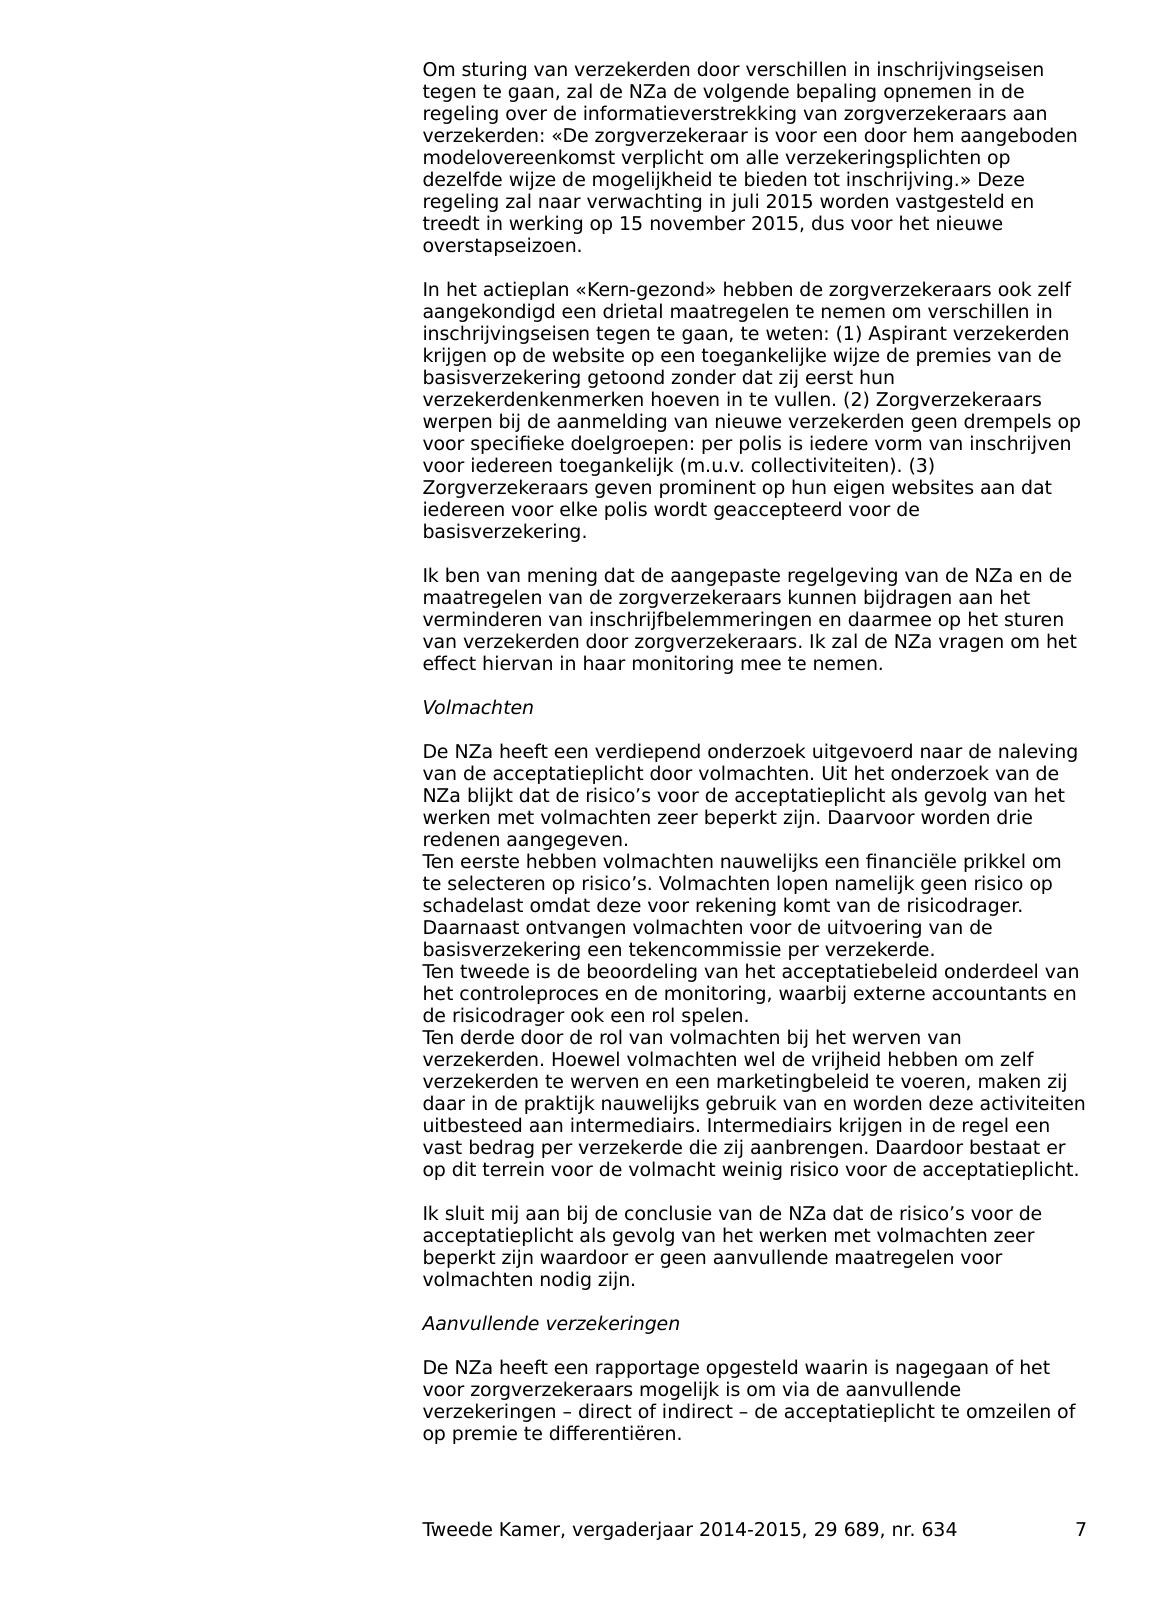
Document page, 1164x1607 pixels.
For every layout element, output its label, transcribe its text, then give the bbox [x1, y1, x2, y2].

text Ten eerste hebben volmachten nauwelijks een financiële prikkel om te selecteren op risico’s. Volmachten lopen namelijk geen risico op schadelast omdat deze voor rekening komt van de risicodrager. Daarnaast ontvangen volmachten voor de uitvoering van de basisverzekering een tekencommissie per verzekerde. [422, 851, 1087, 961]
text In het actieplan «Kern-gezond» hebben de zorgverzekeraars ook zelf aangekondigd een drietal maatregelen te nemen om verschillen in inschrijvingseisen tegen te gaan, te weten: (1) Aspirant verzekerden krijgen op de website op een toegankelijke wijze de premies van de basisverzekering getoond zonder dat zij eerst hun verzekerdenkenmerken hoeven in te vullen. (2) Zorgverzekeraars werpen bij de aanmelding van nieuwe verzekerden geen drempels op voor specifieke doelgroepen: per polis is iedere vorm van inschrijven voor iedereen toegankelijk (m.u.v. collectiviteiten). (3) Zorgverzekeraars geven prominent op hun eigen websites aan dat iedereen voor elke polis wordt geaccepteerd voor de basisverzekering. [422, 279, 1087, 543]
text Ten derde door de rol van volmachten bij het werven van verzekerden. Hoewel volmachten wel de vrijheid hebben om zelf verzekerden te werven en een marketingbeleid te voeren, maken zij daar in de praktijk nauwelijks gebruik van en worden deze activiteiten uitbesteed aan intermediairs. Intermediairs krijgen in de regel een vast bedrag per verzekerde die zij aanbrengen. Daardoor bestaat er op dit terrein voor de volmacht weinig risico voor de acceptatieplicht. [422, 1027, 1087, 1181]
text De NZa heeft een verdiepend onderzoek uitgevoerd naar de naleving van de acceptatieplicht door volmachten. Uit het onderzoek van de NZa blijkt dat de risico’s voor de acceptatieplicht als gevolg van het werken met volmachten zeer beperkt zijn. Daarvoor worden drie redenen aangegeven. [422, 741, 1087, 851]
text Ik sluit mij aan bij de conclusie van de NZa dat de risico’s voor de acceptatieplicht als gevolg van het werken met volmachten zeer beperkt zijn waardoor er geen aanvullende maatregelen voor volmachten nodig zijn. [422, 1203, 1087, 1291]
text Ik ben van mening dat de aangepaste regelgeving van de NZa en de maatregelen van de zorgverzekeraars kunnen bijdragen aan het verminderen van inschrijfbelemmeringen en daarmee op het sturen van verzekerden door zorgverzekeraars. Ik zal de NZa vragen om het effect hiervan in haar monitoring mee te nemen. [422, 565, 1087, 675]
subtitle Aanvullende verzekeringen [422, 1313, 1087, 1335]
text Ten tweede is de beoordeling van het acceptatiebeleid onderdeel van het controleproces en de monitoring, waarbij externe accountants en de risicodrager ook een rol spelen. [422, 961, 1087, 1027]
text De NZa heeft een rapportage opgesteld waarin is nagegaan of het voor zorgverzekeraars mogelijk is om via de aanvullende verzekeringen – direct of indirect – de acceptatieplicht te omzeilen of op premie te differentiëren. [422, 1357, 1087, 1445]
subtitle Volmachten [422, 697, 1087, 719]
text Om sturing van verzekerden door verschillen in inschrijvingseisen tegen te gaan, zal de NZa de volgende bepaling opnemen in de regeling over de informatieverstrekking van zorgverzekeraars aan verzekerden: «De zorgverzekeraar is voor een door hem aangeboden modelovereenkomst verplicht om alle verzekeringsplichten op dezelfde wijze de mogelijkheid te bieden tot inschrijving.» Deze regeling zal naar verwachting in juli 2015 worden vastgesteld en treedt in werking op 15 november 2015, dus voor het nieuwe overstapseizoen. [422, 59, 1087, 257]
